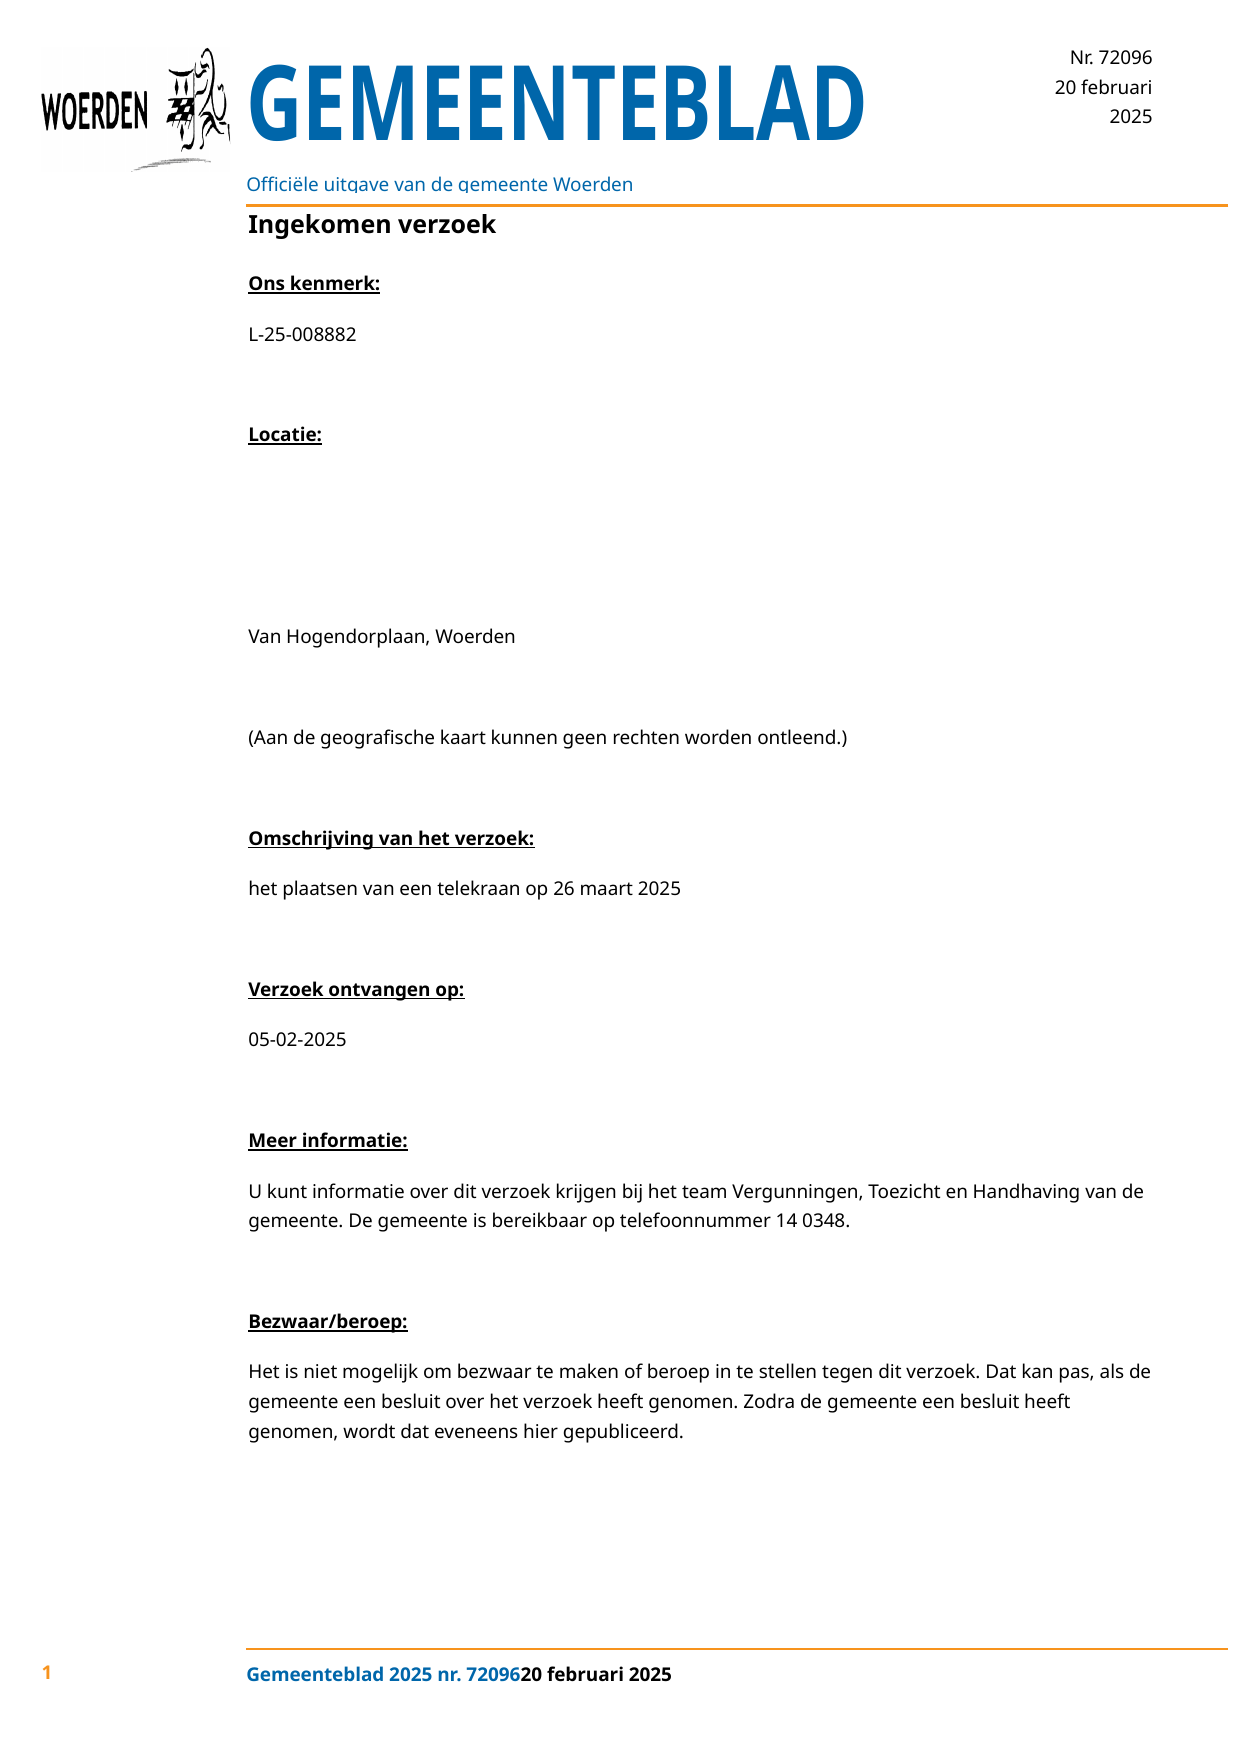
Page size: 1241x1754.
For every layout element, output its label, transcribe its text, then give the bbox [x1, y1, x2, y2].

text Meer informatie: [248, 1127, 1152, 1153]
text L-25-008882 [248, 321, 1152, 346]
text het plaatsen van een telekraan op 26 maart 2025 [248, 875, 1152, 901]
text Ingekomen verzoek [248, 207, 1152, 241]
text Bezwaar/beroep: [248, 1308, 1152, 1334]
text Locatie: [248, 422, 1152, 447]
text Verzoek ontvangen op: [248, 976, 1152, 1002]
text Ons kenmerk: [248, 270, 1152, 296]
text U kunt informatie over dit verzoek krijgen bij het team Vergunningen, Toezicht en Handhaving van de gemeente. De gemeente is bereikbaar op telefoonnummer 14 0348. [248, 1178, 1152, 1233]
text Het is niet mogelijk om bezwaar te maken of beroep in te stellen tegen dit verzoek. Dat kan pas, als de gemeente een besluit over het verzoek heeft genomen. Zodra de gemeente een besluit heeft genomen, wordt dat eveneens hier gepubliceerd. [248, 1359, 1152, 1443]
text 05-02-2025 [248, 1027, 1152, 1052]
text Van Hogendorplaan, Woerden [248, 623, 1152, 649]
picture [41, 47, 231, 172]
text Omschrijving van het verzoek: [248, 825, 1152, 851]
text (Aan de geografische kaart kunnen geen rechten worden ontleend.) [248, 724, 1152, 750]
